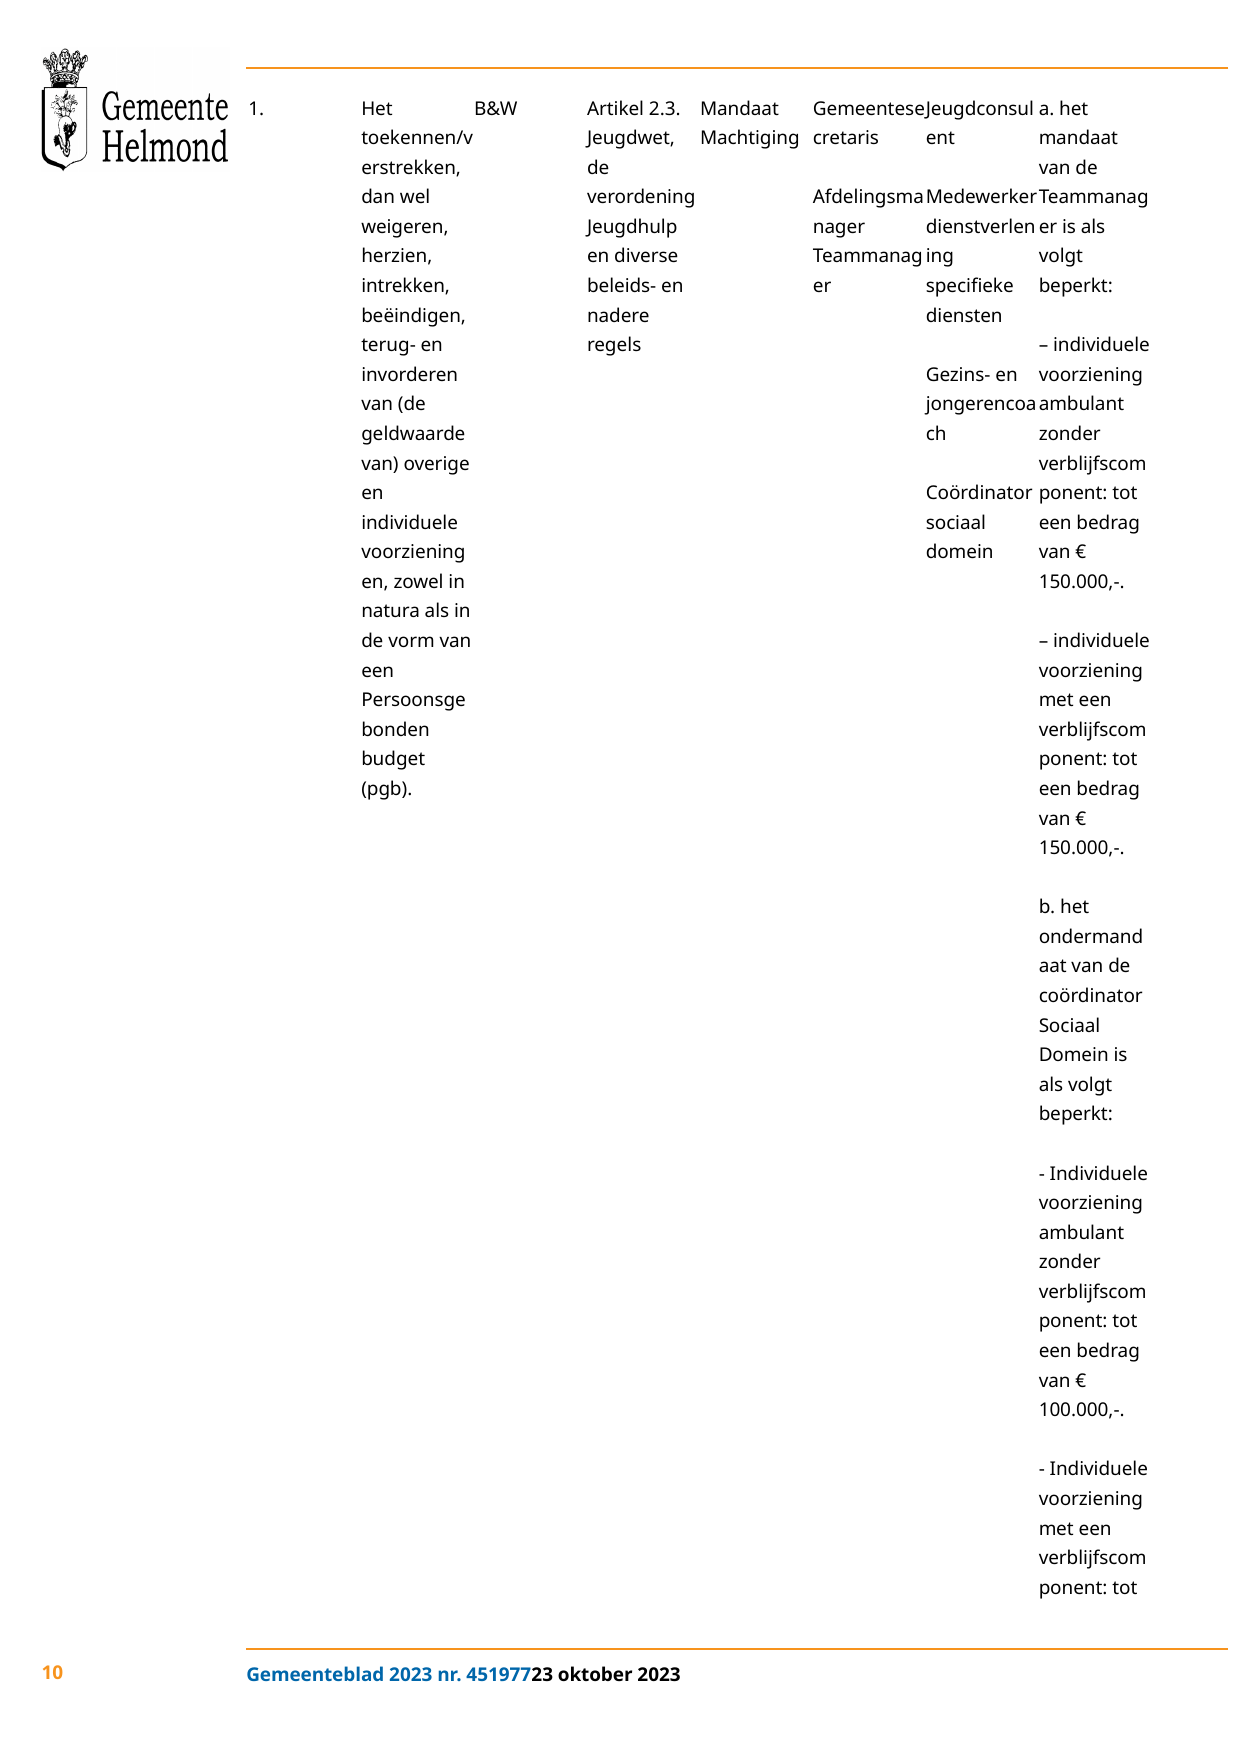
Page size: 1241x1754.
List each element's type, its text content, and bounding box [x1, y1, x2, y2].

table_cell Het toekennen/verstrekken, dan wel weigeren, herzien, intrekken, beëindigen, terug- en invorderen van (de geldwaarde van) overige en individuele voorzieningen, zowel in natura als in de vorm van een Persoonsgebonden budget (pgb). [361, 95, 474, 1600]
table_cell B&W [474, 95, 587, 1600]
table_cell Jeugdconsulent Medewerker dienstverlening specifieke diensten Gezins- en jongerencoach Coördinator sociaal domein [926, 95, 1038, 1600]
picture [41, 47, 231, 172]
table_cell Gemeentesecretaris Afdelingsmanager Teammanager [813, 95, 926, 1600]
table_cell Mandaat Machtiging [700, 95, 813, 1600]
table_cell 1. [248, 95, 361, 1600]
table_cell a. het mandaat van de Teammanager is als volgt beperkt: – individuele voorziening ambulant zonder verblijfscomponent: tot een bedrag van € 150.000,-. – individuele voorziening met een verblijfscomponent: tot een bedrag van € 150.000,-. b. het ondermandaat van de coördinator Sociaal Domein is als volgt beperkt: - Individuele voorziening ambulant zonder verblijfscomponent: tot een bedrag van € 100.000,-. - Individuele voorziening met een verblijfscomponent: tot [1039, 95, 1152, 1600]
table_cell Artikel 2.3. Jeugdwet, de verordening Jeugdhulp en diverse beleids- en nadere regels [587, 95, 700, 1600]
